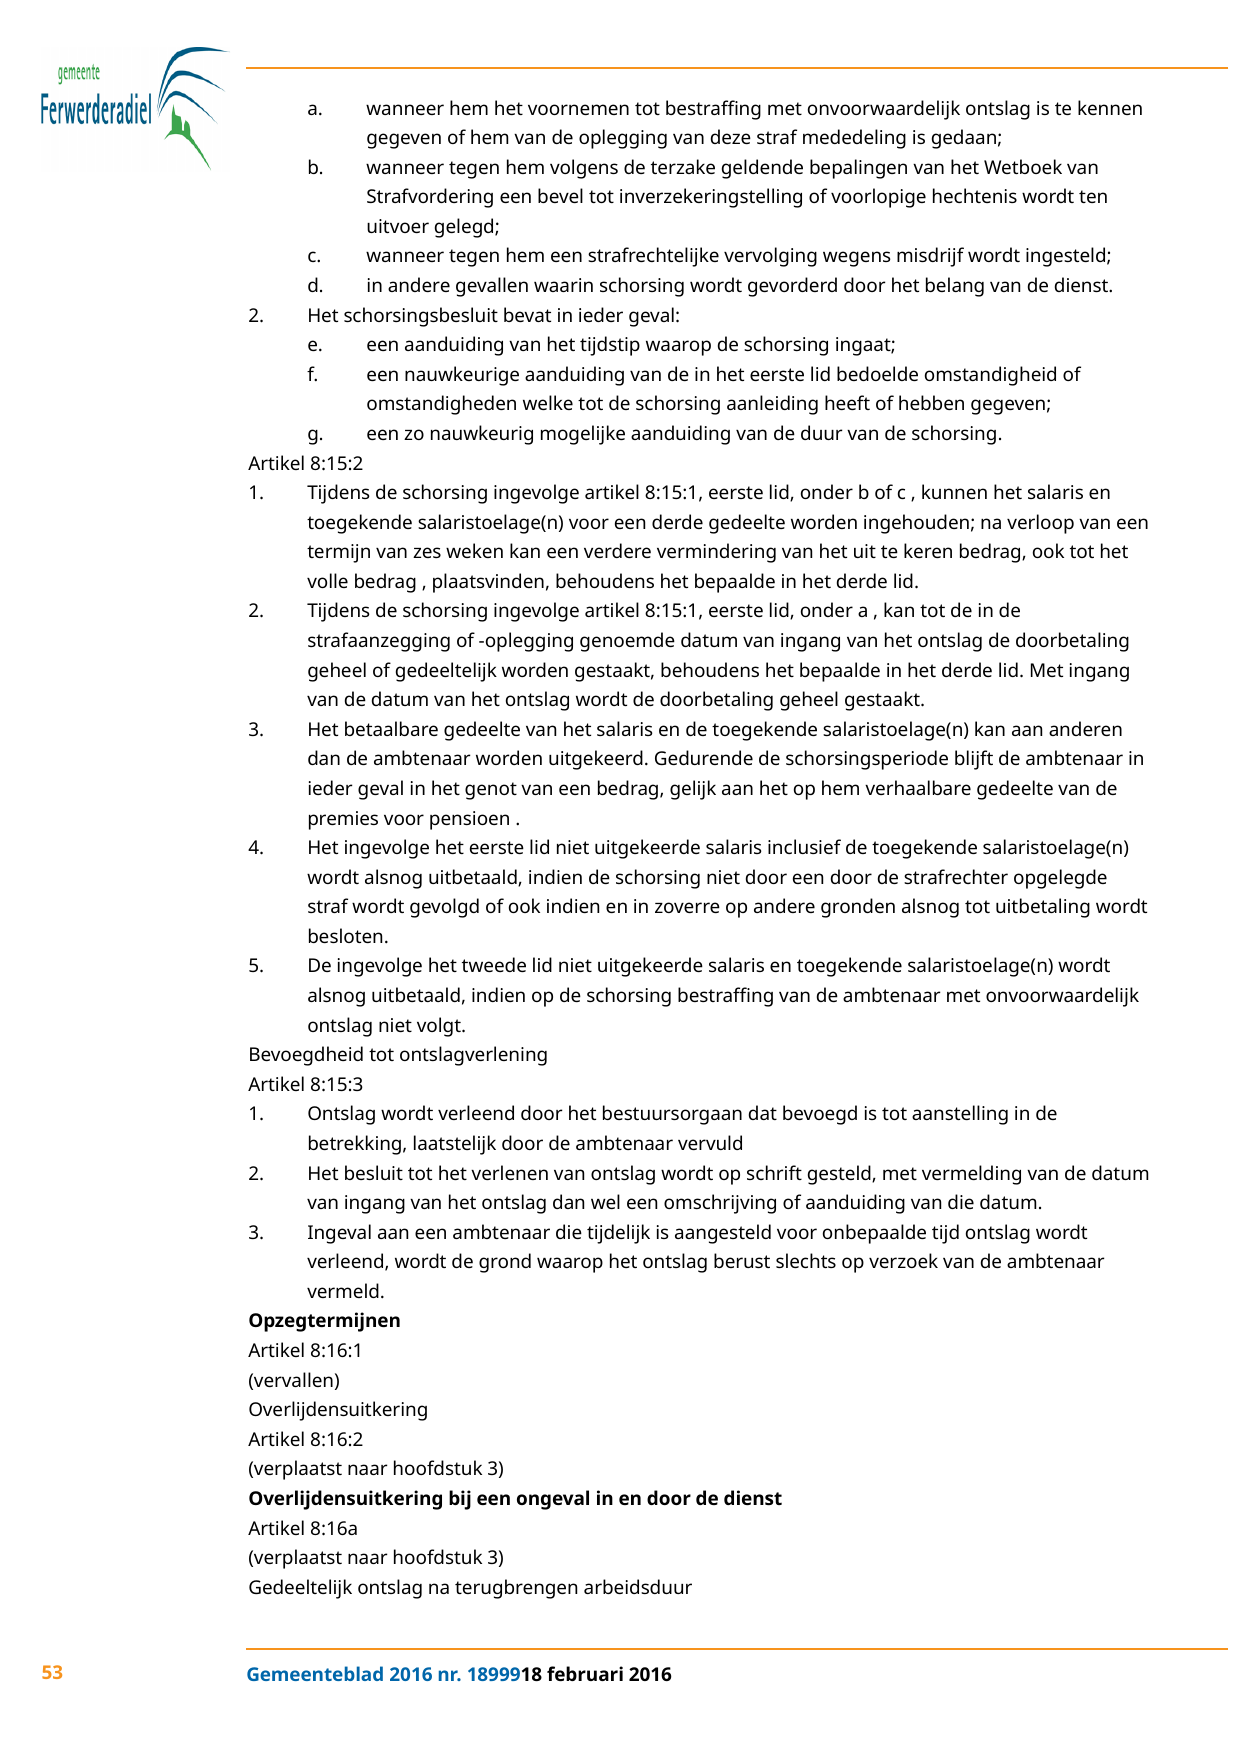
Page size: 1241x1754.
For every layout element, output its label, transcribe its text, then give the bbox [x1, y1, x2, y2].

text (verplaatst naar hoofdstuk 3) [248, 1544, 1152, 1570]
text (vervallen) [248, 1367, 1152, 1393]
list Het betaalbare gedeelte van het salaris en de toegekende salaristoelage(n) kan aan anderen dan de ambtenaar worden uitgekeerd. Gedurende de schorsingsperiode blijft de ambtenaar in ieder geval in het genot van een bedrag, gelijk aan het op hem verhaalbare gedeelte van de premies voor pensioen . [248, 716, 1152, 831]
list een zo nauwkeurig mogelijke aanduiding van de duur van de schorsing. [307, 420, 1152, 446]
list wanneer hem het voornemen tot bestraffing met onvoorwaardelijk ontslag is te kennen gegeven of hem van de oplegging van deze straf mededeling is gedaan; [307, 95, 1152, 150]
list De ingevolge het tweede lid niet uitgekeerde salaris en toegekende salaristoelage(n) wordt alsnog uitbetaald, indien op de schorsing bestraffing van de ambtenaar met onvoorwaardelijk ontslag niet volgt. [248, 953, 1152, 1038]
picture [41, 47, 231, 172]
list Tijdens de schorsing ingevolge artikel 8:15:1, eerste lid, onder a , kan tot de in de strafaanzegging of -oplegging genoemde datum van ingang van het ontslag de doorbetaling geheel of gedeeltelijk worden gestaakt, behoudens het bepaalde in het derde lid. Met ingang van de datum van het ontslag wordt de doorbetaling geheel gestaakt. [248, 598, 1152, 712]
text Overlijdensuitkering [248, 1396, 1152, 1422]
text Artikel 8:16:2 [248, 1426, 1152, 1452]
list een nauwkeurige aanduiding van de in het eerste lid bedoelde omstandigheid of omstandigheden welke tot de schorsing aanleiding heeft of hebben gegeven; [307, 361, 1152, 416]
text Overlijdensuitkering bij een ongeval in en door de dienst [248, 1485, 1152, 1511]
list wanneer tegen hem volgens de terzake geldende bepalingen van het Wetboek van Strafvordering een bevel tot inverzekeringstelling of voorlopige hechtenis wordt ten uitvoer gelegd; [307, 154, 1152, 239]
list Ingeval aan een ambtenaar die tijdelijk is aangesteld voor onbepaalde tijd ontslag wordt verleend, wordt de grond waarop het ontslag berust slechts op verzoek van de ambtenaar vermeld. [248, 1219, 1152, 1304]
text Artikel 8:15:2 [248, 450, 1152, 476]
list Het ingevolge het eerste lid niet uitgekeerde salaris inclusief de toegekende salaristoelage(n) wordt alsnog uitbetaald, indien de schorsing niet door een door de strafrechter opgelegde straf wordt gevolgd of ook indien en in zoverre op andere gronden alsnog tot uitbetaling wordt besloten. [248, 834, 1152, 949]
text Artikel 8:16:1 [248, 1337, 1152, 1363]
list wanneer tegen hem een strafrechtelijke vervolging wegens misdrijf wordt ingesteld; [307, 243, 1152, 268]
text (verplaatst naar hoofdstuk 3) [248, 1456, 1152, 1481]
text Artikel 8:15:3 [248, 1071, 1152, 1097]
text Opzegtermijnen [248, 1308, 1152, 1333]
text Gedeeltelijk ontslag na terugbrengen arbeidsduur [248, 1574, 1152, 1600]
list Het schorsingsbesluit bevat in ieder geval: [248, 302, 1152, 328]
list Het besluit tot het verlenen van ontslag wordt op schrift gesteld, met vermelding van de datum van ingang van het ontslag dan wel een omschrijving of aanduiding van die datum. [248, 1160, 1152, 1215]
list Tijdens de schorsing ingevolge artikel 8:15:1, eerste lid, onder b of c , kunnen het salaris en toegekende salaristoelage(n) voor een derde gedeelte worden ingehouden; na verloop van een termijn van zes weken kan een verdere vermindering van het uit te keren bedrag, ook tot het volle bedrag , plaatsvinden, behoudens het bepaalde in het derde lid. [248, 479, 1152, 594]
list in andere gevallen waarin schorsing wordt gevorderd door het belang van de dienst. [307, 272, 1152, 298]
text Artikel 8:16a [248, 1515, 1152, 1541]
list Ontslag wordt verleend door het bestuursorgaan dat bevoegd is tot aanstelling in de betrekking, laatstelijk door de ambtenaar vervuld [248, 1101, 1152, 1156]
list een aanduiding van het tijdstip waarop de schorsing ingaat; [307, 331, 1152, 357]
text Bevoegdheid tot ontslagverlening [248, 1041, 1152, 1067]
